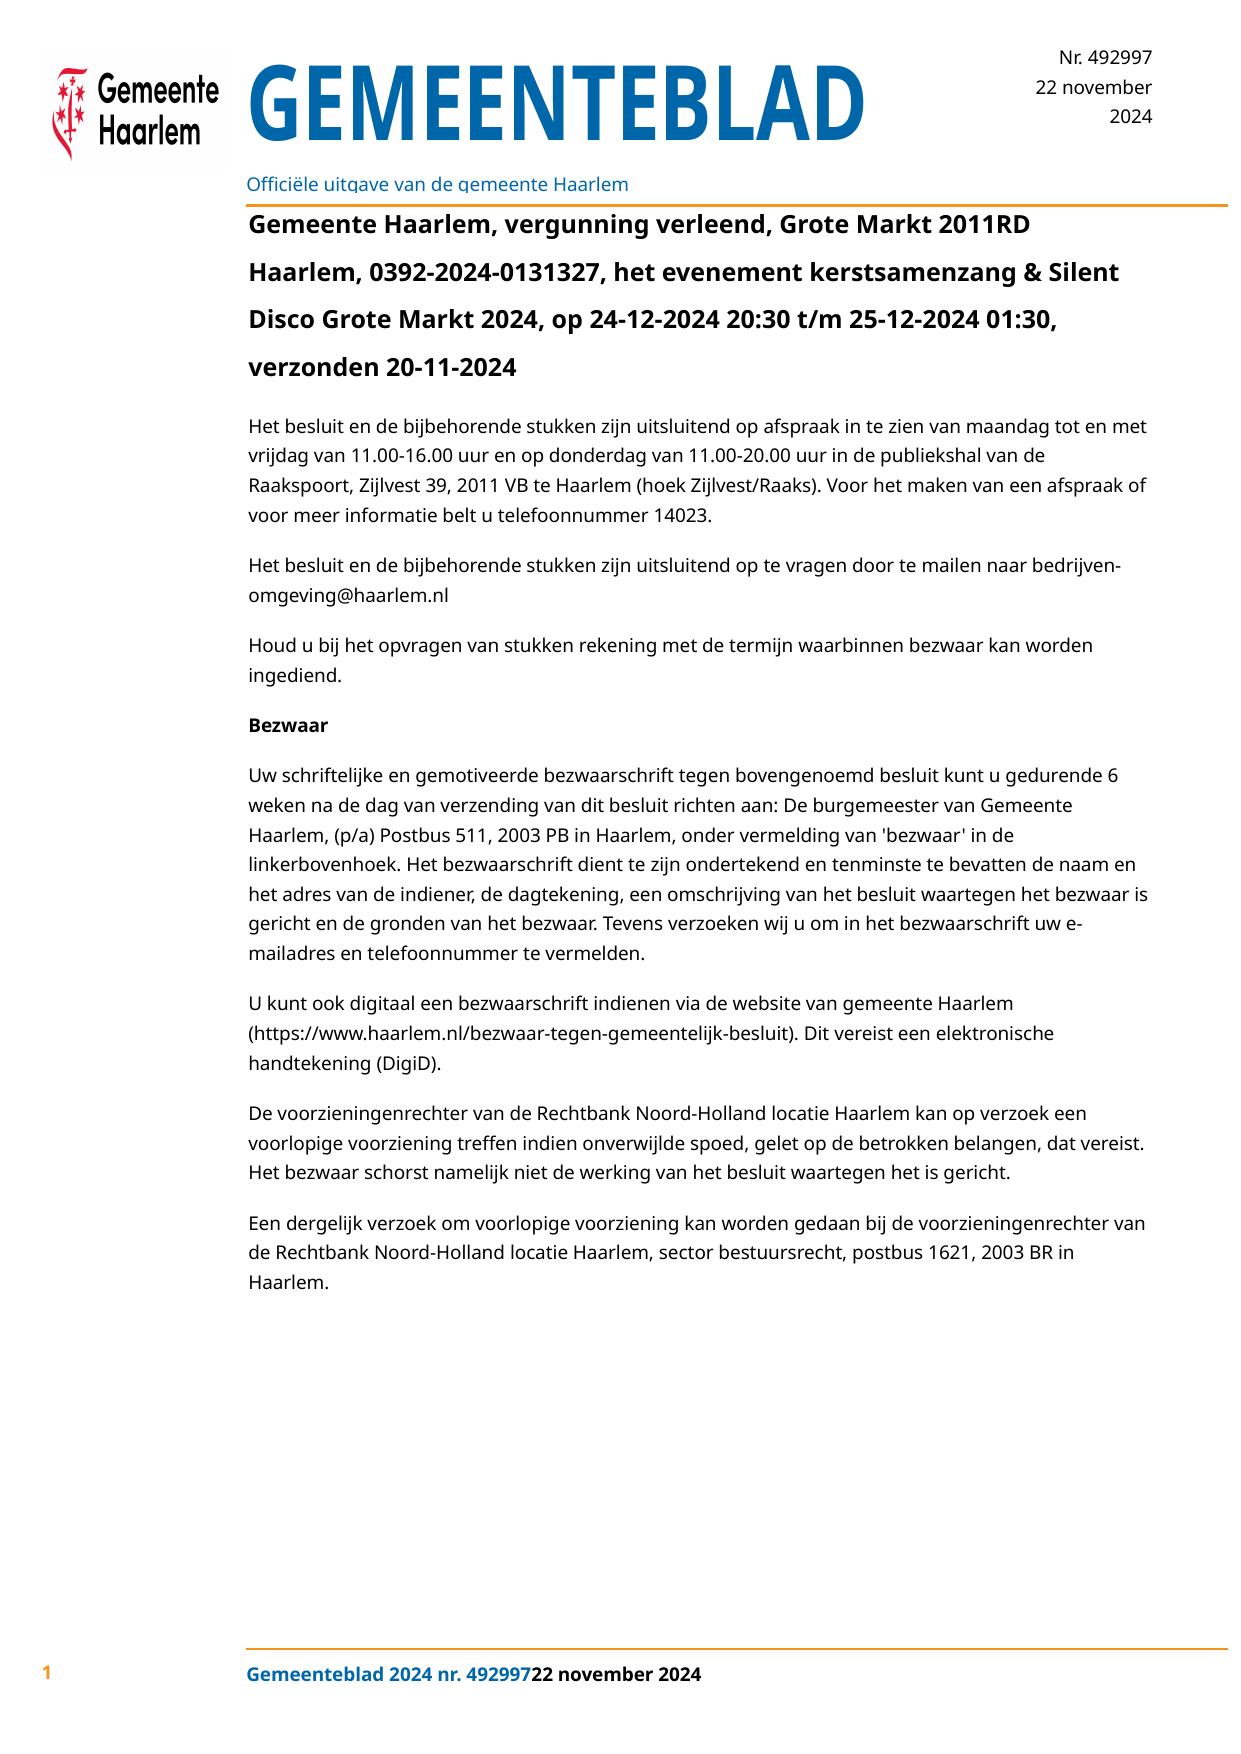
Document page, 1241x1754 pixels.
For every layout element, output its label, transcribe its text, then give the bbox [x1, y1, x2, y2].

picture [41, 47, 231, 172]
text Houd u bij het opvragen van stukken rekening met de termijn waarbinnen bezwaar kan worden ingediend. [248, 632, 1152, 688]
text De voorzieningenrechter van de Rechtbank Noord-Holland locatie Haarlem kan op verzoek een voorlopige voorziening treffen indien onverwijlde spoed, gelet op de betrokken belangen, dat vereist. Het bezwaar schorst namelijk niet de werking van het besluit waartegen het is gericht. [248, 1100, 1152, 1185]
text Het besluit en de bijbehorende stukken zijn uitsluitend op te vragen door te mailen naar bedrijven-omgeving@haarlem.nl [248, 552, 1152, 608]
text Gemeente Haarlem, vergunning verleend, Grote Markt 2011RD Haarlem, 0392-2024-0131327, het evenement kerstsamenzang & Silent Disco Grote Markt 2024, op 24-12-2024 20:30 t/m 25-12-2024 01:30, verzonden 20-11-2024 [248, 207, 1152, 384]
text Het besluit en de bijbehorende stukken zijn uitsluitend op afspraak in te zien van maandag tot en met vrijdag van 11.00-16.00 uur en op donderdag van 11.00-20.00 uur in de publiekshal van de Raakspoort, Zijlvest 39, 2011 VB te Haarlem (hoek Zijlvest/Raaks). Voor het maken van een afspraak of voor meer informatie belt u telefoonnummer 14023. [248, 413, 1152, 528]
text Bezwaar [248, 712, 1152, 738]
text Uw schriftelijke en gemotiveerde bezwaarschrift tegen bovengenoemd besluit kunt u gedurende 6 weken na de dag van verzending van dit besluit richten aan: De burgemeester van Gemeente Haarlem, (p/a) Postbus 511, 2003 PB in Haarlem, onder vermelding van 'bezwaar' in de linkerbovenhoek. Het bezwaarschrift dient te zijn ondertekend en tenminste te bevatten de naam en het adres van de indiener, de dagtekening, een omschrijving van het besluit waartegen het bezwaar is gericht en de gronden van het bezwaar. Tevens verzoeken wij u om in het bezwaarschrift uw e-mailadres en telefoonnummer te vermelden. [248, 763, 1152, 966]
text Een dergelijk verzoek om voorlopige voorziening kan worden gedaan bij de voorzieningenrechter van de Rechtbank Noord-Holland locatie Haarlem, sector bestuursrecht, postbus 1621, 2003 BR in Haarlem. [248, 1210, 1152, 1295]
text U kunt ook digitaal een bezwaarschrift indienen via de website van gemeente Haarlem (https://www.haarlem.nl/bezwaar-tegen-gemeentelijk-besluit). Dit vereist een elektronische handtekening (DigiD). [248, 991, 1152, 1076]
